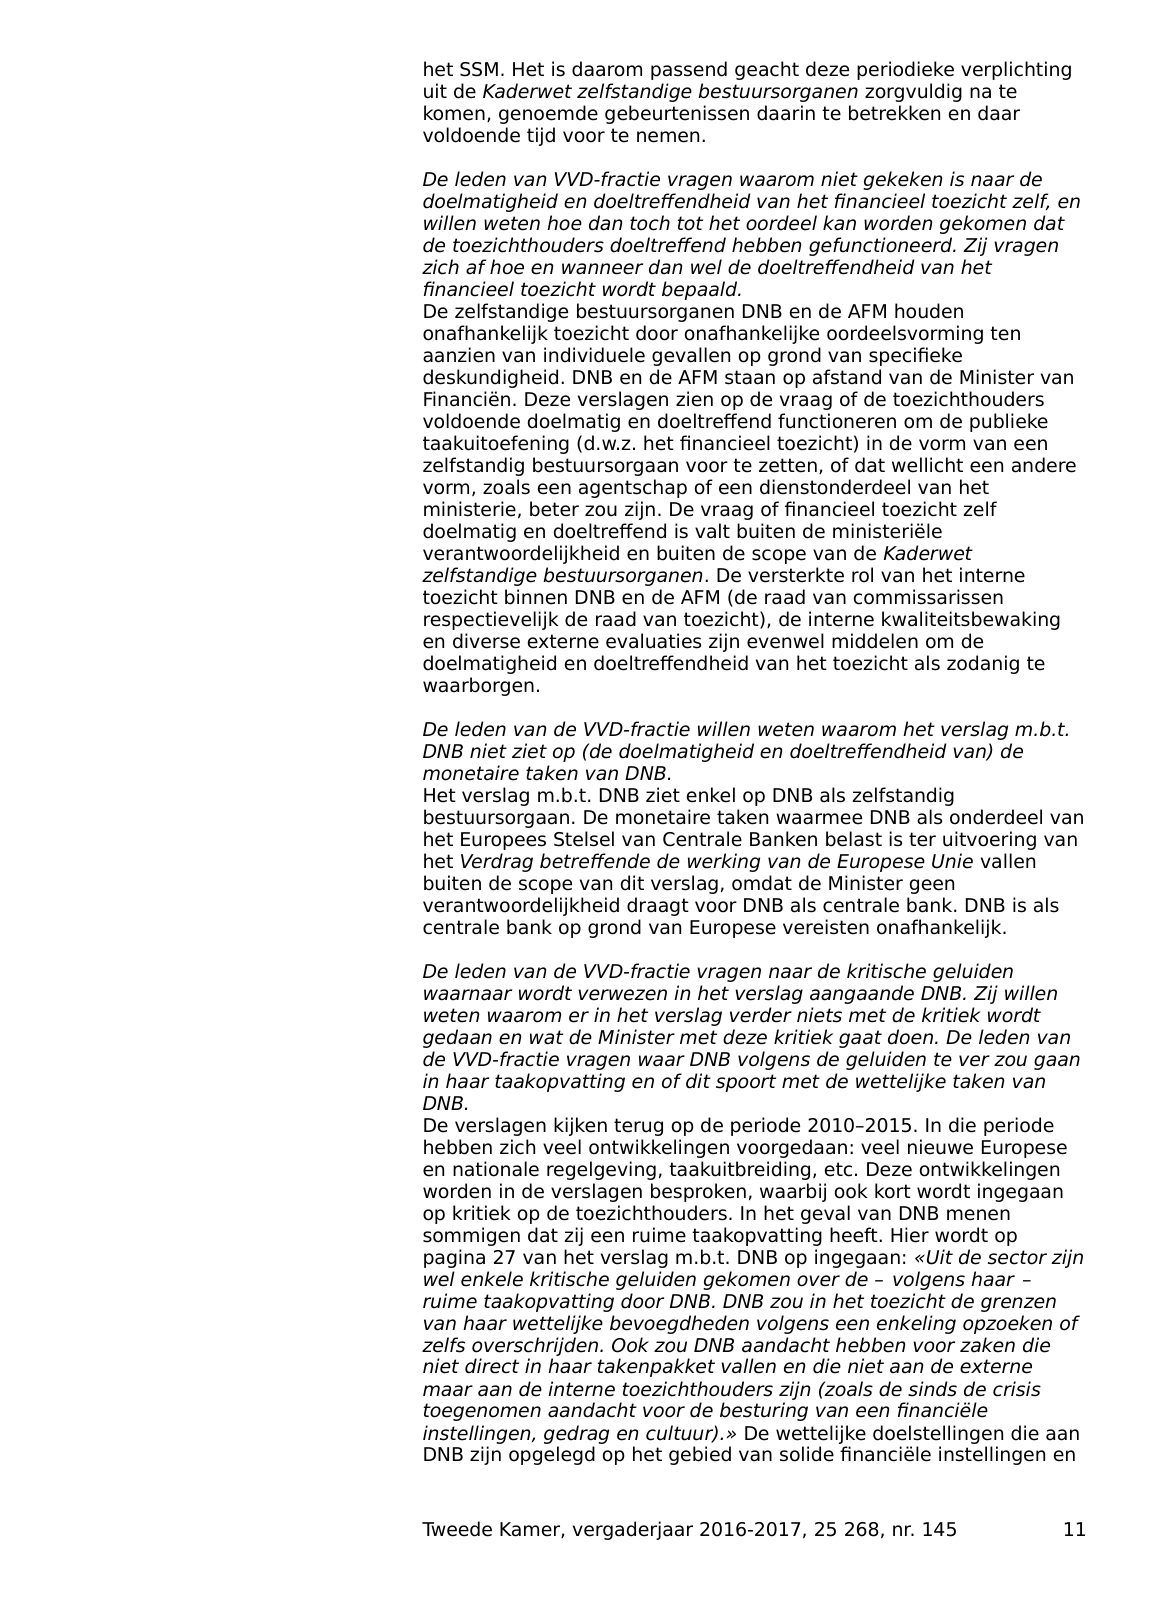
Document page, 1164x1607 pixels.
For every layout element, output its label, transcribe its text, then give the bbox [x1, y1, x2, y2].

text De leden van VVD-fractie vragen waarom niet gekeken is naar de doelmatigheid en doeltreffendheid van het financieel toezicht zelf, en willen weten hoe dan toch tot het oordeel kan worden gekomen dat de toezichthouders doeltreffend hebben gefunctioneerd. Zij vragen zich af hoe en wanneer dan wel de doeltreffendheid van het financieel toezicht wordt bepaald. [422, 169, 1087, 301]
text De leden van de VVD-fractie vragen naar de kritische geluiden waarnaar wordt verwezen in het verslag aangaande DNB. Zij willen weten waarom er in het verslag verder niets met de kritiek wordt gedaan en wat de Minister met deze kritiek gaat doen. De leden van de VVD-fractie vragen waar DNB volgens de geluiden te ver zou gaan in haar taakopvatting en of dit spoort met de wettelijke taken van DNB. [422, 961, 1087, 1115]
text De leden van de VVD-fractie willen weten waarom het verslag m.b.t. DNB niet ziet op (de doelmatigheid en doeltreffendheid van) de monetaire taken van DNB. [422, 719, 1087, 785]
text het SSM. Het is daarom passend geacht deze periodieke verplichting uit de Kaderwet zelfstandige bestuursorganen zorgvuldig na te komen, genoemde gebeurtenissen daarin te betrekken en daar voldoende tijd voor te nemen. [422, 59, 1087, 147]
text De zelfstandige bestuursorganen DNB en de AFM houden onafhankelijk toezicht door onafhankelijke oordeelsvorming ten aanzien van individuele gevallen op grond van specifieke deskundigheid. DNB en de AFM staan op afstand van de Minister van Financiën. Deze verslagen zien op de vraag of de toezichthouders voldoende doelmatig en doeltreffend functioneren om de publieke taakuitoefening (d.w.z. het financieel toezicht) in de vorm van een zelfstandig bestuursorgaan voor te zetten, of dat wellicht een andere vorm, zoals een agentschap of een dienstonderdeel van het ministerie, beter zou zijn. De vraag of financieel toezicht zelf doelmatig en doeltreffend is valt buiten de ministeriële verantwoordelijkheid en buiten de scope van de Kaderwet zelfstandige bestuursorganen. De versterkte rol van het interne toezicht binnen DNB en de AFM (de raad van commissarissen respectievelijk de raad van toezicht), de interne kwaliteitsbewaking en diverse externe evaluaties zijn evenwel middelen om de doelmatigheid en doeltreffendheid van het toezicht als zodanig te waarborgen. [422, 301, 1087, 697]
text Het verslag m.b.t. DNB ziet enkel op DNB als zelfstandig bestuursorgaan. De monetaire taken waarmee DNB als onderdeel van het Europees Stelsel van Centrale Banken belast is ter uitvoering van het Verdrag betreffende de werking van de Europese Unie vallen buiten de scope van dit verslag, omdat de Minister geen verantwoordelijkheid draagt voor DNB als centrale bank. DNB is als centrale bank op grond van Europese vereisten onafhankelijk. [422, 785, 1087, 939]
text De verslagen kijken terug op de periode 2010–2015. In die periode hebben zich veel ontwikkelingen voorgedaan: veel nieuwe Europese en nationale regelgeving, taakuitbreiding, etc. Deze ontwikkelingen worden in de verslagen besproken, waarbij ook kort wordt ingegaan op kritiek op de toezichthouders. In het geval van DNB menen sommigen dat zij een ruime taakopvatting heeft. Hier wordt op pagina 27 van het verslag m.b.t. DNB op ingegaan: «Uit de sector zijn wel enkele kritische geluiden gekomen over de – volgens haar – ruime taakopvatting door DNB. DNB zou in het toezicht de grenzen van haar wettelijke bevoegdheden volgens een enkeling opzoeken of zelfs overschrijden. Ook zou DNB aandacht hebben voor zaken die niet direct in haar takenpakket vallen en die niet aan de externe maar aan de interne toezichthouders zijn (zoals de sinds de crisis toegenomen aandacht voor de besturing van een financiële instellingen, gedrag en cultuur).» De wettelijke doelstellingen die aan DNB zijn opgelegd op het gebied van solide financiële instellingen en [422, 1115, 1087, 1466]
